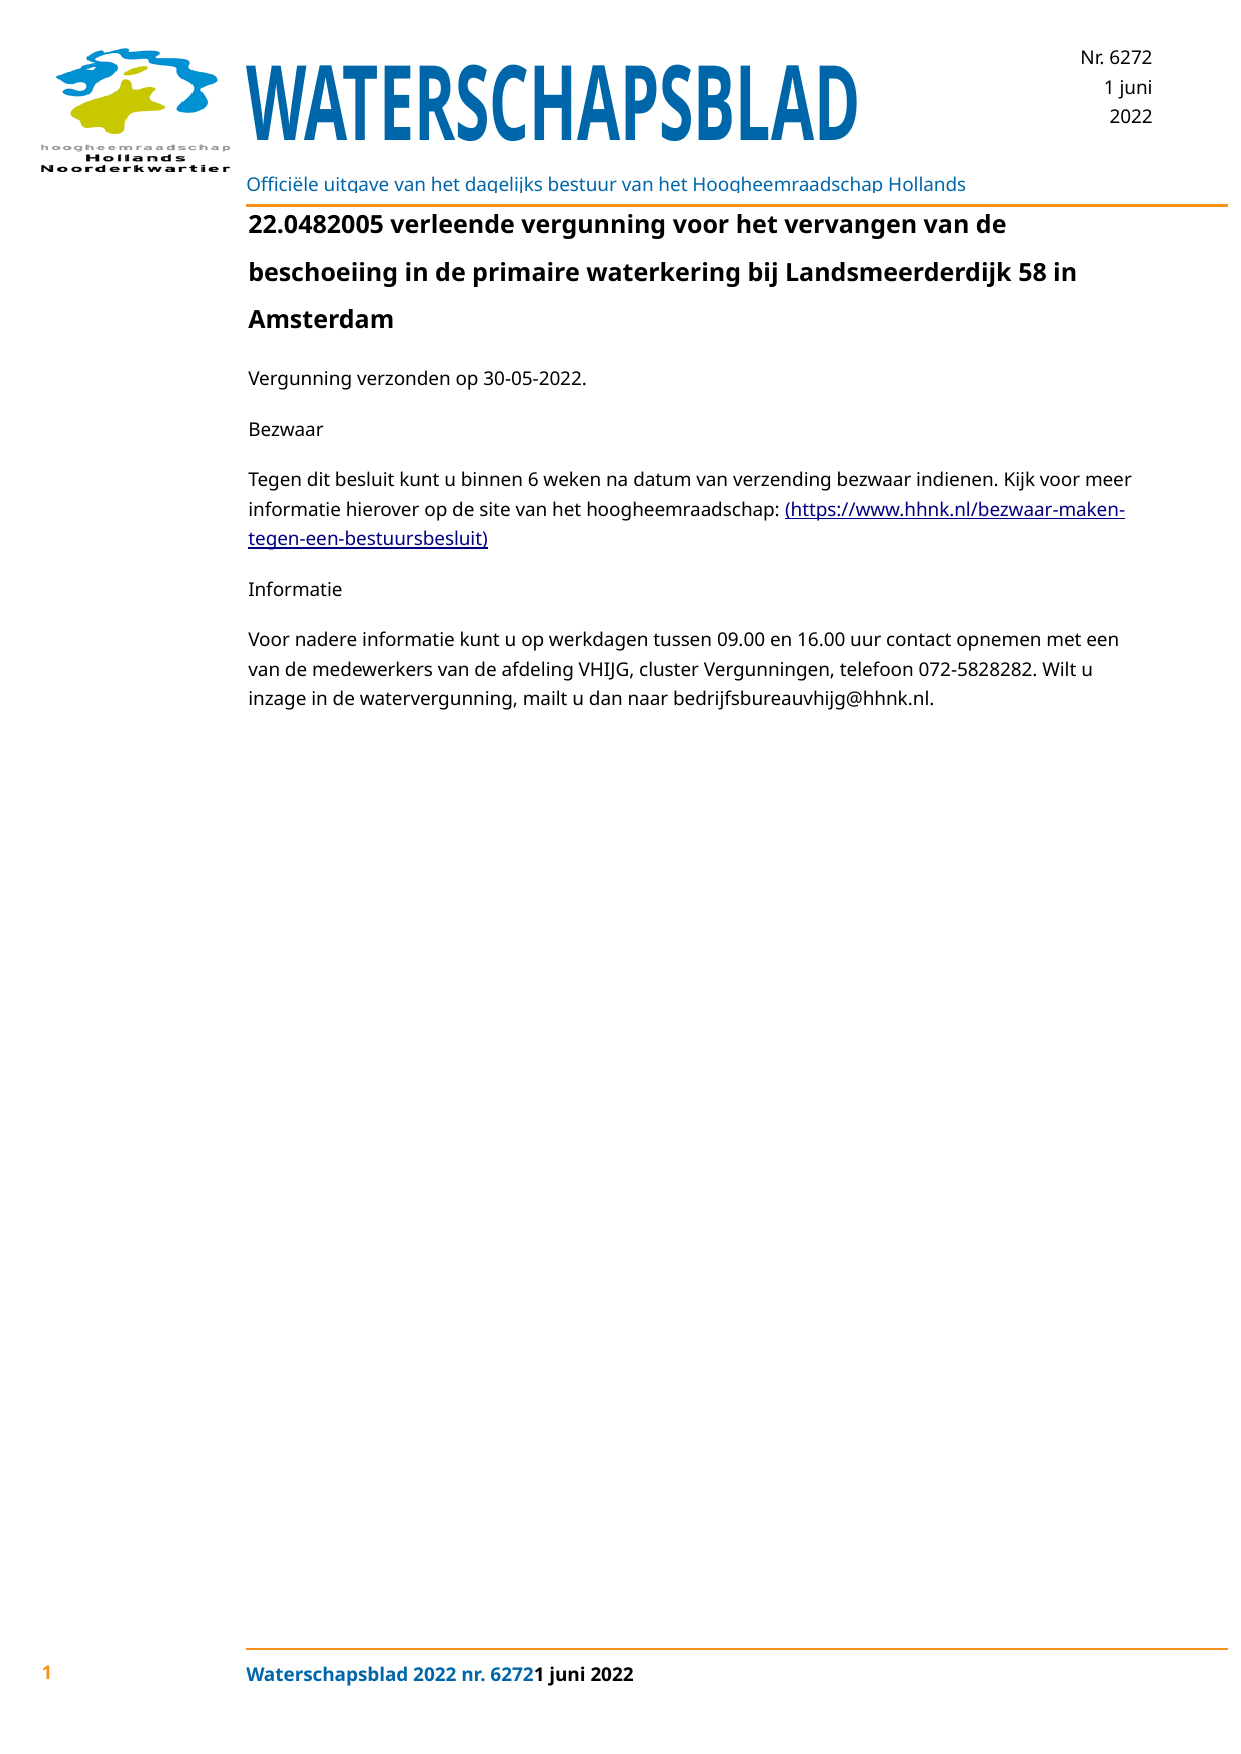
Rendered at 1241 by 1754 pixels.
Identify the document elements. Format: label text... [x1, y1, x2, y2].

text Bezwaar [248, 416, 1152, 442]
picture [41, 47, 231, 172]
text Informatie [248, 576, 1152, 602]
text Vergunning verzonden op 30-05-2022. [248, 366, 1152, 391]
text Voor nadere informatie kunt u op werkdagen tussen 09.00 en 16.00 uur contact opnemen met een van de medewerkers van de afdeling VHIJG, cluster Vergunningen, telefoon 072-5828282. Wilt u inzage in de watervergunning, mailt u dan naar bedrijfsbureauvhijg@hhnk.nl. [248, 626, 1152, 711]
text 22.0482005 verleende vergunning voor het vervangen van de beschoeiing in de primaire waterkering bij Landsmeerderdijk 58 in Amsterdam [248, 207, 1152, 336]
text Tegen dit besluit kunt u binnen 6 weken na datum van verzending bezwaar indienen. Kijk voor meer informatie hierover op de site van het hoogheemraadschap: (https://www.hhnk.nl/bezwaar-maken-tegen-een-bestuursbesluit) [248, 466, 1152, 551]
